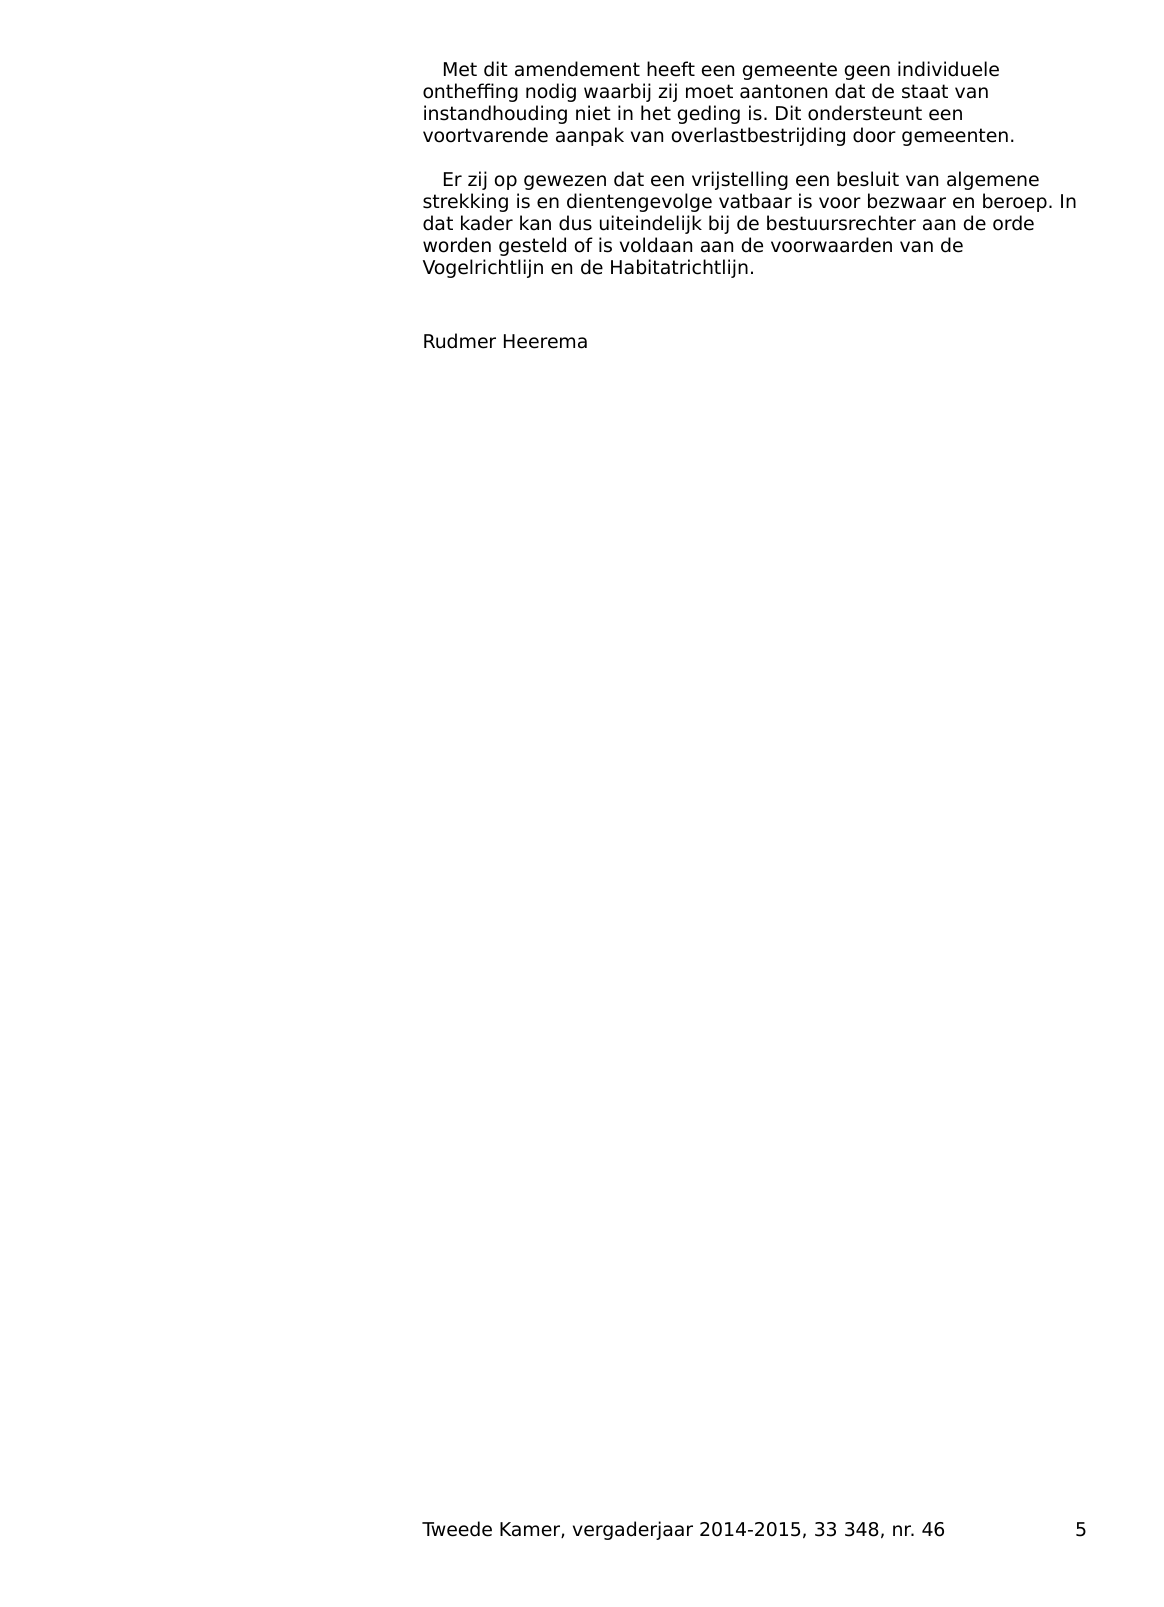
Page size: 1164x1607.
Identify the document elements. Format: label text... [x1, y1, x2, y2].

text Er zij op gewezen dat een vrijstelling een besluit van algemene strekking is en dientengevolge vatbaar is voor bezwaar en beroep. In dat kader kan dus uiteindelijk bij de bestuursrechter aan de orde worden gesteld of is voldaan aan de voorwaarden van de Vogelrichtlijn en de Habitatrichtlijn. [422, 169, 1087, 279]
text Rudmer Heerema [422, 309, 1087, 353]
text Met dit amendement heeft een gemeente geen individuele ontheffing nodig waarbij zij moet aantonen dat de staat van instandhouding niet in het geding is. Dit ondersteunt een voortvarende aanpak van overlastbestrijding door gemeenten. [422, 59, 1087, 147]
